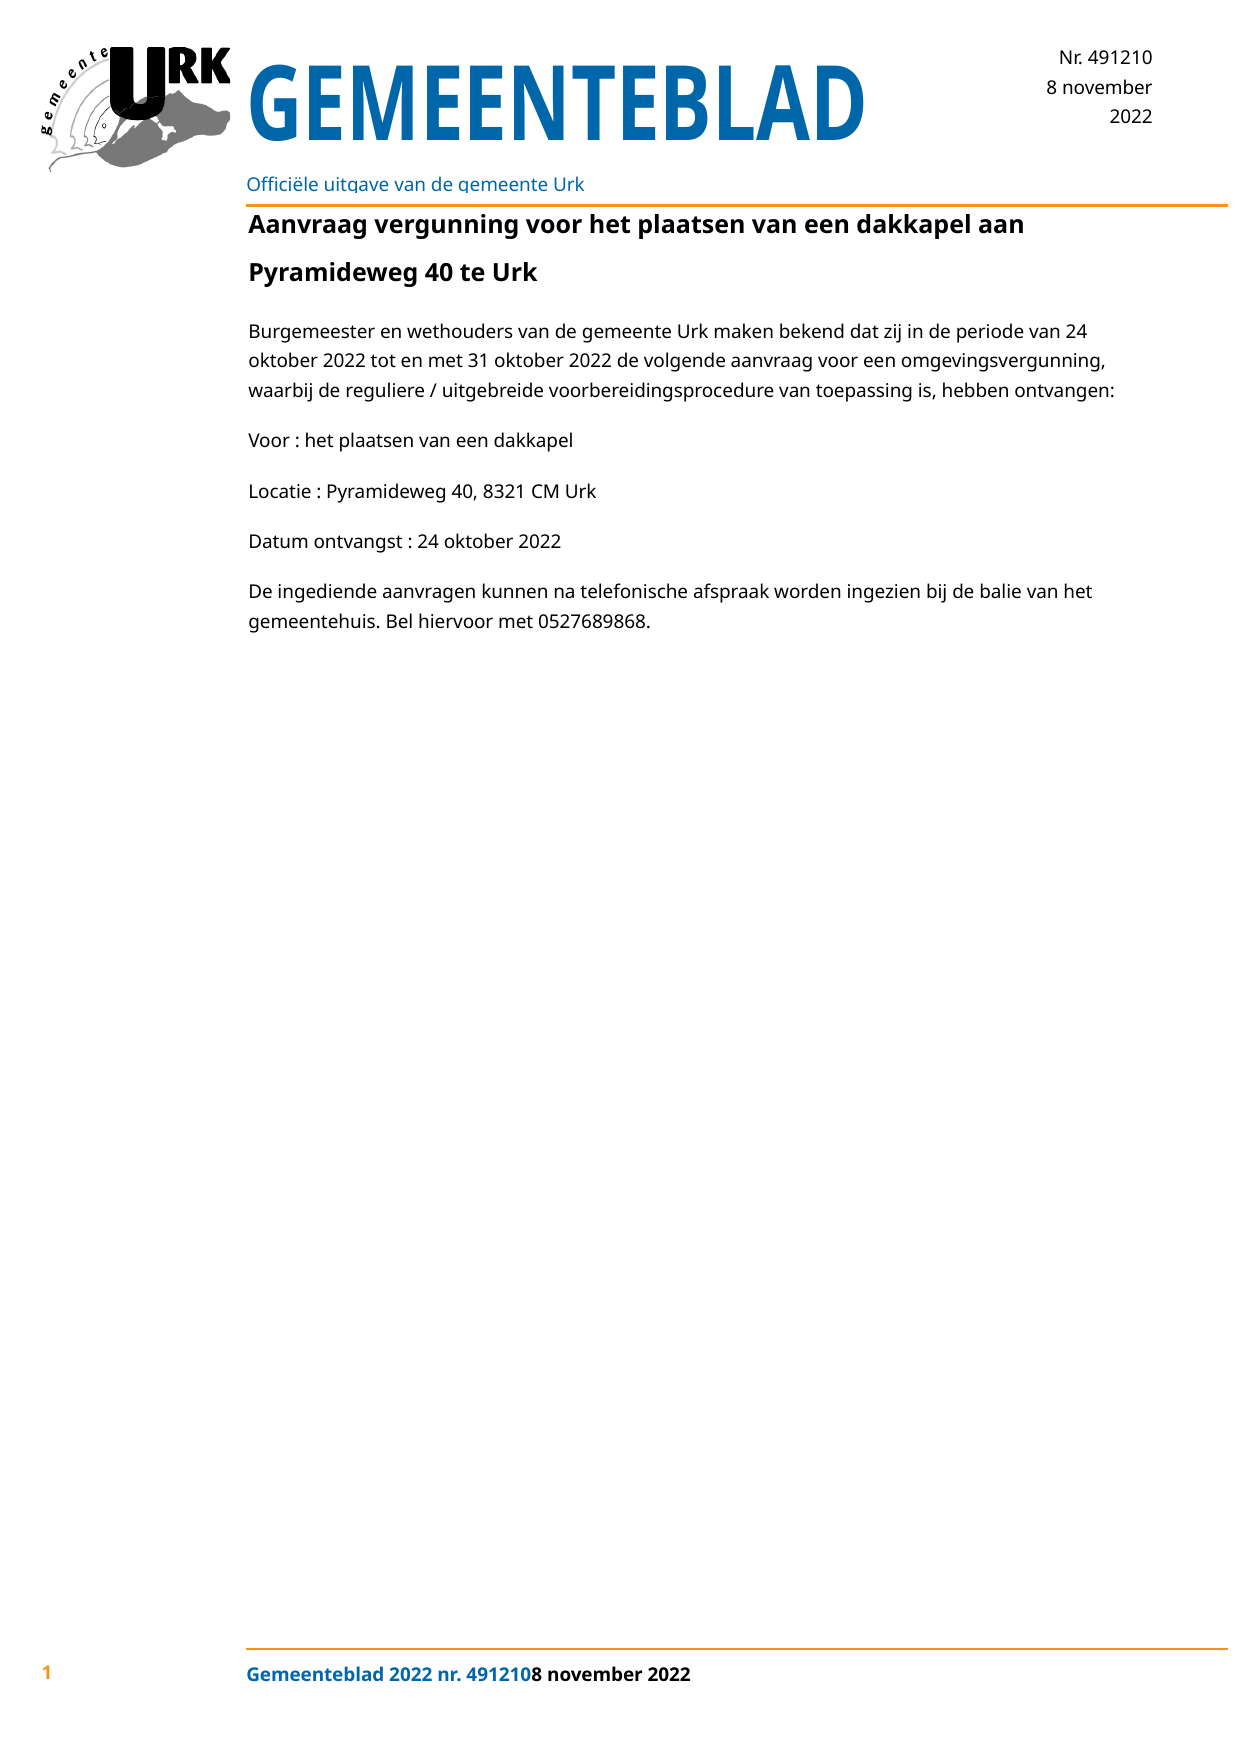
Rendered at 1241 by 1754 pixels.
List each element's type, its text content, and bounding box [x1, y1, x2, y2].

text Burgemeester en wethouders van de gemeente Urk maken bekend dat zij in de periode van 24 oktober 2022 tot en met 31 oktober 2022 de volgende aanvraag voor een omgevingsvergunning, waarbij de reguliere / uitgebreide voorbereidingsprocedure van toepassing is, hebben ontvangen: [248, 318, 1152, 403]
text Locatie : Pyramideweg 40, 8321 CM Urk [248, 478, 1152, 504]
text Voor : het plaatsen van een dakkapel [248, 427, 1152, 453]
text De ingediende aanvragen kunnen na telefonische afspraak worden ingezien bij de balie van het gemeentehuis. Bel hiervoor met 0527689868. [248, 579, 1152, 634]
picture [41, 47, 231, 172]
text Datum ontvangst : 24 oktober 2022 [248, 528, 1152, 554]
text Aanvraag vergunning voor het plaatsen van een dakkapel aan Pyramideweg 40 te Urk [248, 207, 1152, 288]
